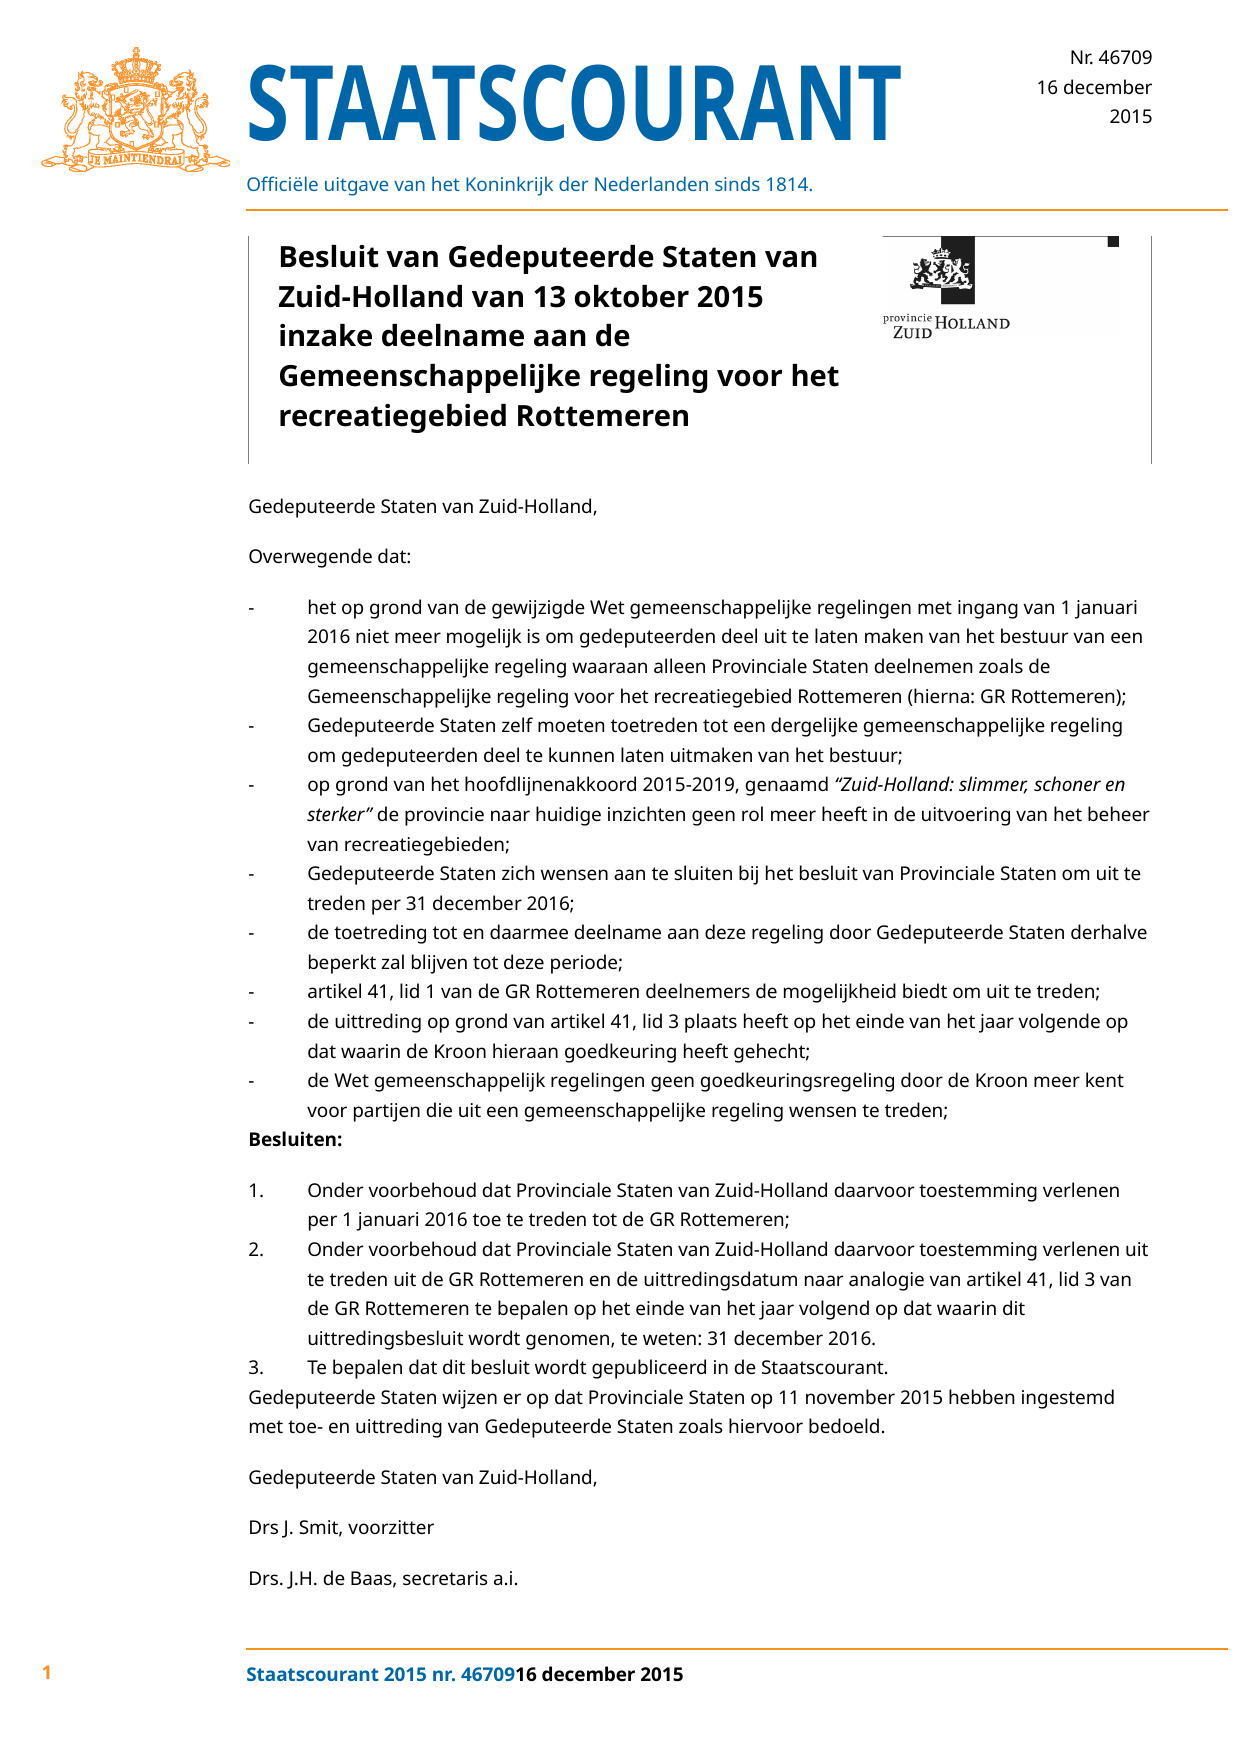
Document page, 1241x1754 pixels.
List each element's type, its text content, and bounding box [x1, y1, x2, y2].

list Te bepalen dat dit besluit wordt gepubliceerd in de Staatscourant. [248, 1354, 1152, 1380]
picture [882, 236, 1119, 339]
text Drs J. Smit, voorzitter [248, 1514, 1152, 1540]
table_header [850, 236, 1151, 464]
list de Wet gemeenschappelijk regelingen geen goedkeuringsregeling door de Kroon meer kent voor partijen die uit een gemeenschappelijke regeling wensen te treden; [248, 1067, 1152, 1123]
picture [41, 47, 231, 172]
list artikel 41, lid 1 van de GR Rottemeren deelnemers de mogelijkheid biedt om uit te treden; [248, 979, 1152, 1004]
list Gedeputeerde Staten zelf moeten toetreden tot een dergelijke gemeenschappelijke regeling om gedeputeerden deel te kunnen laten uitmaken van het bestuur; [248, 712, 1152, 768]
text Besluiten: [248, 1127, 1152, 1152]
list Onder voorbehoud dat Provinciale Staten van Zuid-Holland daarvoor toestemming verlenen uit te treden uit de GR Rottemeren en de uittredingsdatum naar analogie van artikel 41, lid 3 van de GR Rottemeren te bepalen op het einde van het jaar volgend op dat waarin dit uittredingsbesluit wordt genomen, te weten: 31 december 2016. [248, 1236, 1152, 1351]
list Onder voorbehoud dat Provinciale Staten van Zuid-Holland daarvoor toestemming verlenen per 1 januari 2016 toe te treden tot de GR Rottemeren; [248, 1177, 1152, 1232]
list de toetreding tot en daarmee deelname aan deze regeling door Gedeputeerde Staten derhalve beperkt zal blijven tot deze periode; [248, 919, 1152, 975]
list Gedeputeerde Staten zich wensen aan te sluiten bij het besluit van Provinciale Staten om uit te treden per 31 december 2016; [248, 860, 1152, 916]
list het op grond van de gewijzigde Wet gemeenschappelijke regelingen met ingang van 1 januari 2016 niet meer mogelijk is om gedeputeerden deel uit te laten maken van het bestuur van een gemeenschappelijke regeling waaraan alleen Provinciale Staten deelnemen zoals de Gemeenschappelijke regeling voor het recreatiegebied Rottemeren (hierna: GR Rottemeren); [248, 594, 1152, 709]
text Overwegende dat: [248, 544, 1152, 569]
text Gedeputeerde Staten van Zuid-Holland, [248, 493, 1152, 519]
text Gedeputeerde Staten van Zuid-Holland, [248, 1464, 1152, 1490]
text Drs. J.H. de Baas, secretaris a.i. [248, 1565, 1152, 1591]
table_header Besluit van Gedeputeerde Staten van Zuid-Holland van 13 oktober 2015 inzake deelname aan de Gemeenschappelijke regeling voor het recreatiegebied Rottemeren [249, 236, 850, 464]
list op grond van het hoofdlijnenakkoord 2015-2019, genaamd “Zuid-Holland: slimmer, schoner en sterker” de provincie naar huidige inzichten geen rol meer heeft in de uitvoering van het beheer van recreatiegebieden; [248, 772, 1152, 857]
text Gedeputeerde Staten wijzen er op dat Provinciale Staten op 11 november 2015 hebben ingestemd met toe- en uittreding van Gedeputeerde Staten zoals hiervoor bedoeld. [248, 1384, 1152, 1439]
list de uittreding op grond van artikel 41, lid 3 plaats heeft op het einde van het jaar volgende op dat waarin de Kroon hieraan goedkeuring heeft gehecht; [248, 1008, 1152, 1064]
